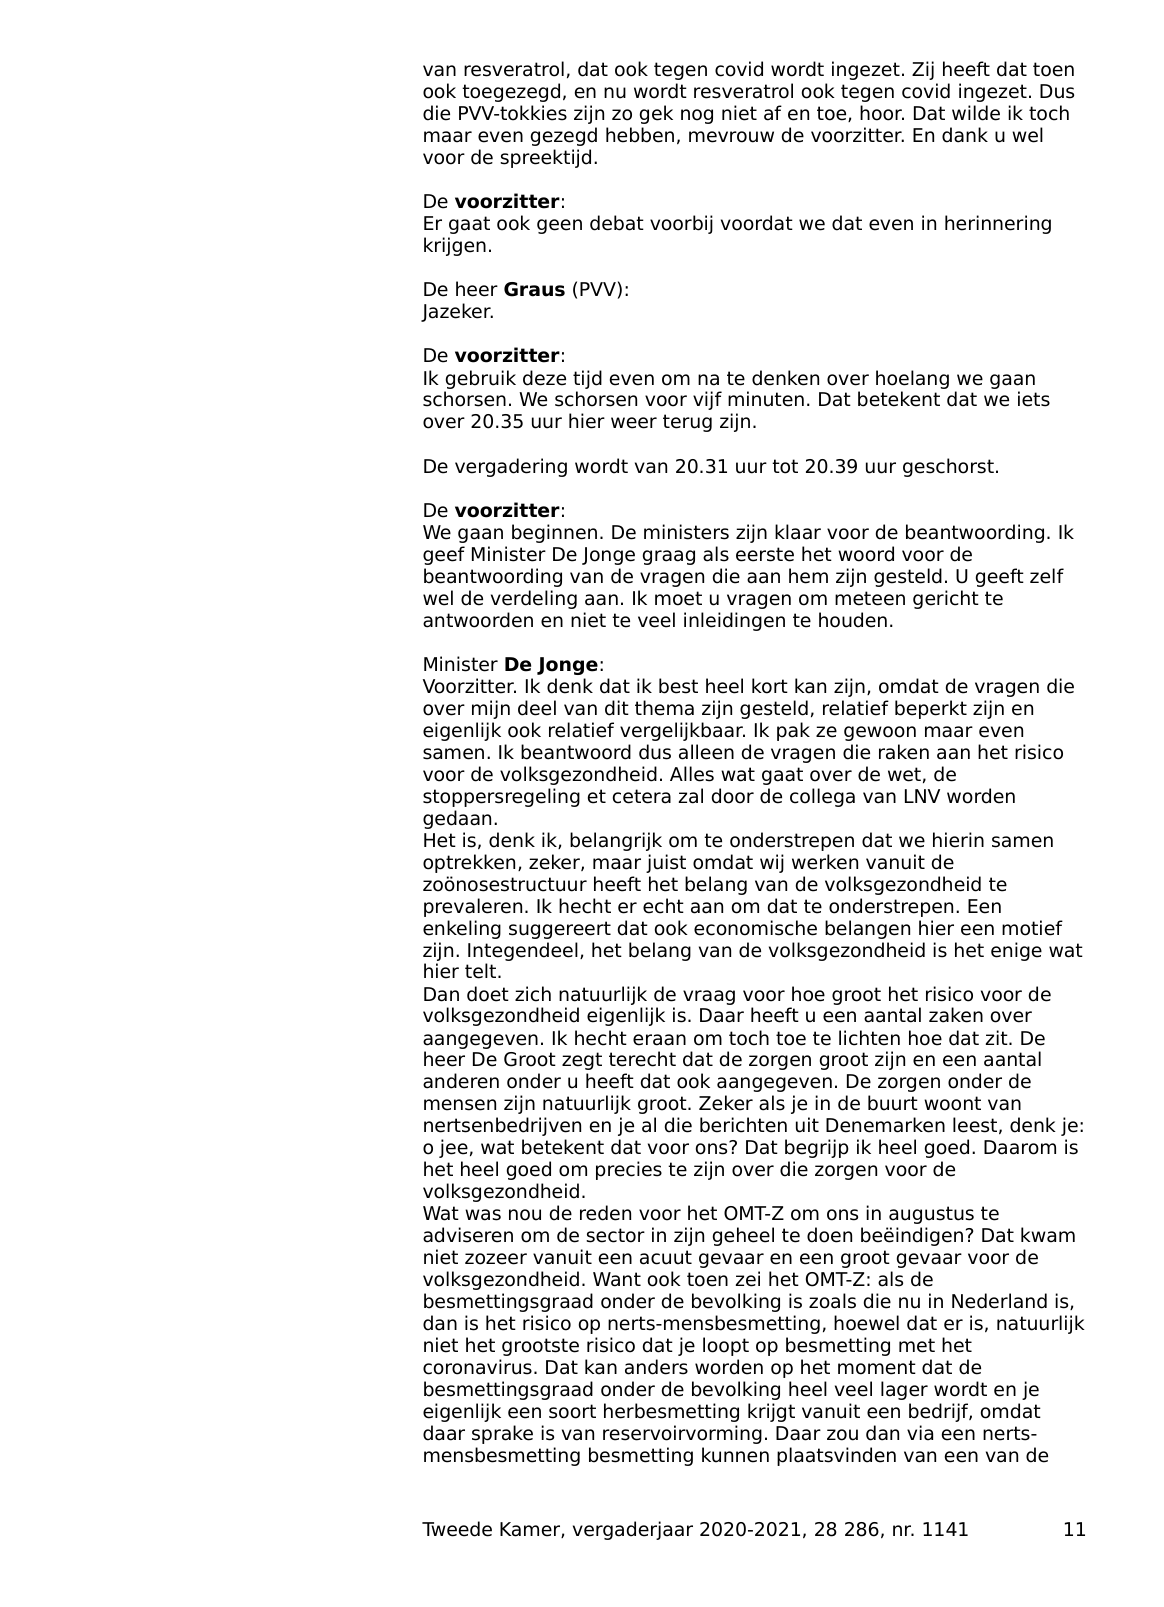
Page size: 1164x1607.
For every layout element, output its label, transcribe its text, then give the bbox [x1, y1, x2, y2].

text Minister De Jonge: [422, 654, 1087, 676]
text Voorzitter. Ik denk dat ik best heel kort kan zijn, omdat de vragen die over mijn deel van dit thema zijn gesteld, relatief beperkt zijn en eigenlijk ook relatief vergelijkbaar. Ik pak ze gewoon maar even samen. Ik beantwoord dus alleen de vragen die raken aan het risico voor de volksgezondheid. Alles wat gaat over de wet, de stoppersregeling et cetera zal door de collega van LNV worden gedaan. [422, 676, 1087, 829]
text Het is, denk ik, belangrijk om te onderstrepen dat we hierin samen optrekken, zeker, maar juist omdat wij werken vanuit de zoönosestructuur heeft het belang van de volksgezondheid te prevaleren. Ik hecht er echt aan om dat te onderstrepen. Een enkeling suggereert dat ook economische belangen hier een motief zijn. Integendeel, het belang van de volksgezondheid is het enige wat hier telt. [422, 829, 1087, 983]
text Jazeker. [422, 301, 1087, 323]
text We gaan beginnen. De ministers zijn klaar voor de beantwoording. Ik geef Minister De Jonge graag als eerste het woord voor de beantwoording van de vragen die aan hem zijn gesteld. U geeft zelf wel de verdeling aan. Ik moet u vragen om meteen gericht te antwoorden en niet te veel inleidingen te houden. [422, 522, 1087, 632]
text Wat was nou de reden voor het OMT-Z om ons in augustus te adviseren om de sector in zijn geheel te doen beëindigen? Dat kwam niet zozeer vanuit een acuut gevaar en een groot gevaar voor de volksgezondheid. Want ook toen zei het OMT-Z: als de besmettingsgraad onder de bevolking is zoals die nu in Nederland is, dan is het risico op nerts-mensbesmetting, hoewel dat er is, natuurlijk niet het grootste risico dat je loopt op besmetting met het coronavirus. Dat kan anders worden op het moment dat de besmettingsgraad onder de bevolking heel veel lager wordt en je eigenlijk een soort herbesmetting krijgt vanuit een bedrijf, omdat daar sprake is van reservoirvorming. Daar zou dan via een nerts-mensbesmetting besmetting kunnen plaatsvinden van een van de [422, 1203, 1087, 1467]
text De voorzitter: [422, 345, 1087, 367]
text De vergadering wordt van 20.31 uur tot 20.39 uur geschorst. [422, 456, 1087, 477]
text Ik gebruik deze tijd even om na te denken over hoelang we gaan schorsen. We schorsen voor vijf minuten. Dat betekent dat we iets over 20.35 uur hier weer terug zijn. [422, 367, 1087, 433]
text De voorzitter: [422, 191, 1087, 213]
text De heer Graus (PVV): [422, 279, 1087, 301]
text Er gaat ook geen debat voorbij voordat we dat even in herinnering krijgen. [422, 213, 1087, 257]
text van resveratrol, dat ook tegen covid wordt ingezet. Zij heeft dat toen ook toegezegd, en nu wordt resveratrol ook tegen covid ingezet. Dus die PVV-tokkies zijn zo gek nog niet af en toe, hoor. Dat wilde ik toch maar even gezegd hebben, mevrouw de voorzitter. En dank u wel voor de spreektijd. [422, 59, 1087, 169]
text De voorzitter: [422, 500, 1087, 522]
text Dan doet zich natuurlijk de vraag voor hoe groot het risico voor de volksgezondheid eigenlijk is. Daar heeft u een aantal zaken over aangegeven. Ik hecht eraan om toch toe te lichten hoe dat zit. De heer De Groot zegt terecht dat de zorgen groot zijn en een aantal anderen onder u heeft dat ook aangegeven. De zorgen onder de mensen zijn natuurlijk groot. Zeker als je in de buurt woont van nertsenbedrijven en je al die berichten uit Denemarken leest, denk je: o jee, wat betekent dat voor ons? Dat begrijp ik heel goed. Daarom is het heel goed om precies te zijn over die zorgen voor de volksgezondheid. [422, 983, 1087, 1203]
